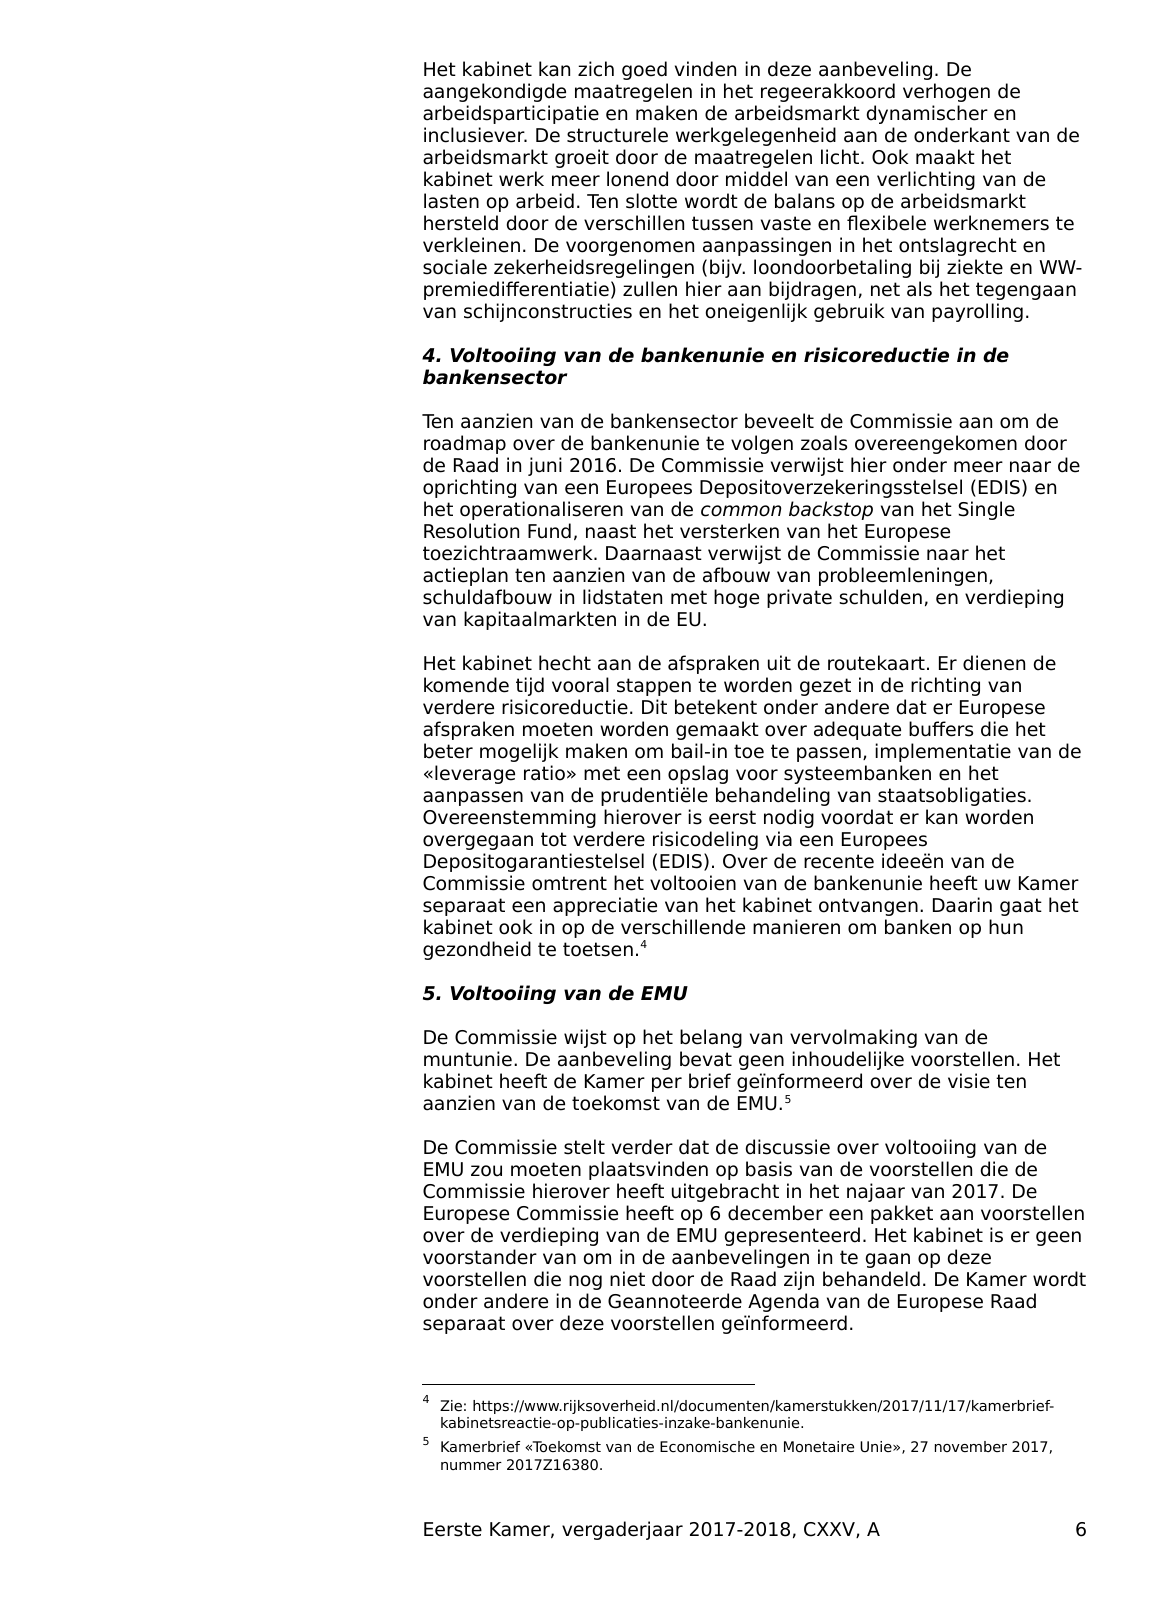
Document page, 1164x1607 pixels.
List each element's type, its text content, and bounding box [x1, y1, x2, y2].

text Het kabinet hecht aan de afspraken uit de routekaart. Er dienen de komende tijd vooral stappen te worden gezet in de richting van verdere risicoreductie. Dit betekent onder andere dat er Europese afspraken moeten worden gemaakt over adequate buffers die het beter mogelijk maken om bail-in toe te passen, implementatie van de «leverage ratio» met een opslag voor systeembanken en het aanpassen van de prudentiële behandeling van staatsobligaties. Overeenstemming hierover is eerst nodig voordat er kan worden overgegaan tot verdere risicodeling via een Europees Depositogarantiestelsel (EDIS). Over de recente ideeën van de Commissie omtrent het voltooien van de bankenunie heeft uw Kamer separaat een appreciatie van het kabinet ontvangen. Daarin gaat het kabinet ook in op de verschillende manieren om banken op hun gezondheid te toetsen. [422, 653, 1087, 961]
text De Commissie stelt verder dat de discussie over voltooiing van de EMU zou moeten plaatsvinden op basis van de voorstellen die de Commissie hierover heeft uitgebracht in het najaar van 2017. De Europese Commissie heeft op 6 december een pakket aan voorstellen over de verdieping van de EMU gepresenteerd. Het kabinet is er geen voorstander van om in de aanbevelingen in te gaan op deze voorstellen die nog niet door de Raad zijn behandeld. De Kamer wordt onder andere in de Geannoteerde Agenda van de Europese Raad separaat over deze voorstellen geïnformeerd. [422, 1137, 1087, 1335]
subtitle 4. Voltooiing van de bankenunie en risicoreductie in de bankensector [422, 345, 1087, 389]
text Kamerbrief «Toekomst van de Economische en Monetaire Unie», 27 november 2017, nummer 2017Z16380. [422, 1435, 1087, 1474]
text Zie: https://www.rijksoverheid.nl/documenten/kamerstukken/2017/11/17/kamerbrief-kabinetsreactie-op-publicaties-inzake-bankenunie. [422, 1393, 1087, 1432]
text Ten aanzien van de bankensector beveelt de Commissie aan om de roadmap over de bankenunie te volgen zoals overeengekomen door de Raad in juni 2016. De Commissie verwijst hier onder meer naar de oprichting van een Europees Depositoverzekeringsstelsel (EDIS) en het operationaliseren van de common backstop van het Single Resolution Fund, naast het versterken van het Europese toezichtraamwerk. Daarnaast verwijst de Commissie naar het actieplan ten aanzien van de afbouw van probleemleningen, schuldafbouw in lidstaten met hoge private schulden, en verdieping van kapitaalmarkten in de EU. [422, 411, 1087, 631]
text De Commissie wijst op het belang van vervolmaking van de muntunie. De aanbeveling bevat geen inhoudelijke voorstellen. Het kabinet heeft de Kamer per brief geïnformeerd over de visie ten aanzien van de toekomst van de EMU. [422, 1027, 1087, 1115]
text Het kabinet kan zich goed vinden in deze aanbeveling. De aangekondigde maatregelen in het regeerakkoord verhogen de arbeidsparticipatie en maken de arbeidsmarkt dynamischer en inclusiever. De structurele werkgelegenheid aan de onderkant van de arbeidsmarkt groeit door de maatregelen licht. Ook maakt het kabinet werk meer lonend door middel van een verlichting van de lasten op arbeid. Ten slotte wordt de balans op de arbeidsmarkt hersteld door de verschillen tussen vaste en flexibele werknemers te verkleinen. De voorgenomen aanpassingen in het ontslagrecht en sociale zekerheidsregelingen (bijv. loondoorbetaling bij ziekte en WW-premiedifferentiatie) zullen hier aan bijdragen, net als het tegengaan van schijnconstructies en het oneigenlijk gebruik van payrolling. [422, 59, 1087, 323]
subtitle 5. Voltooiing van de EMU [422, 983, 1087, 1005]
